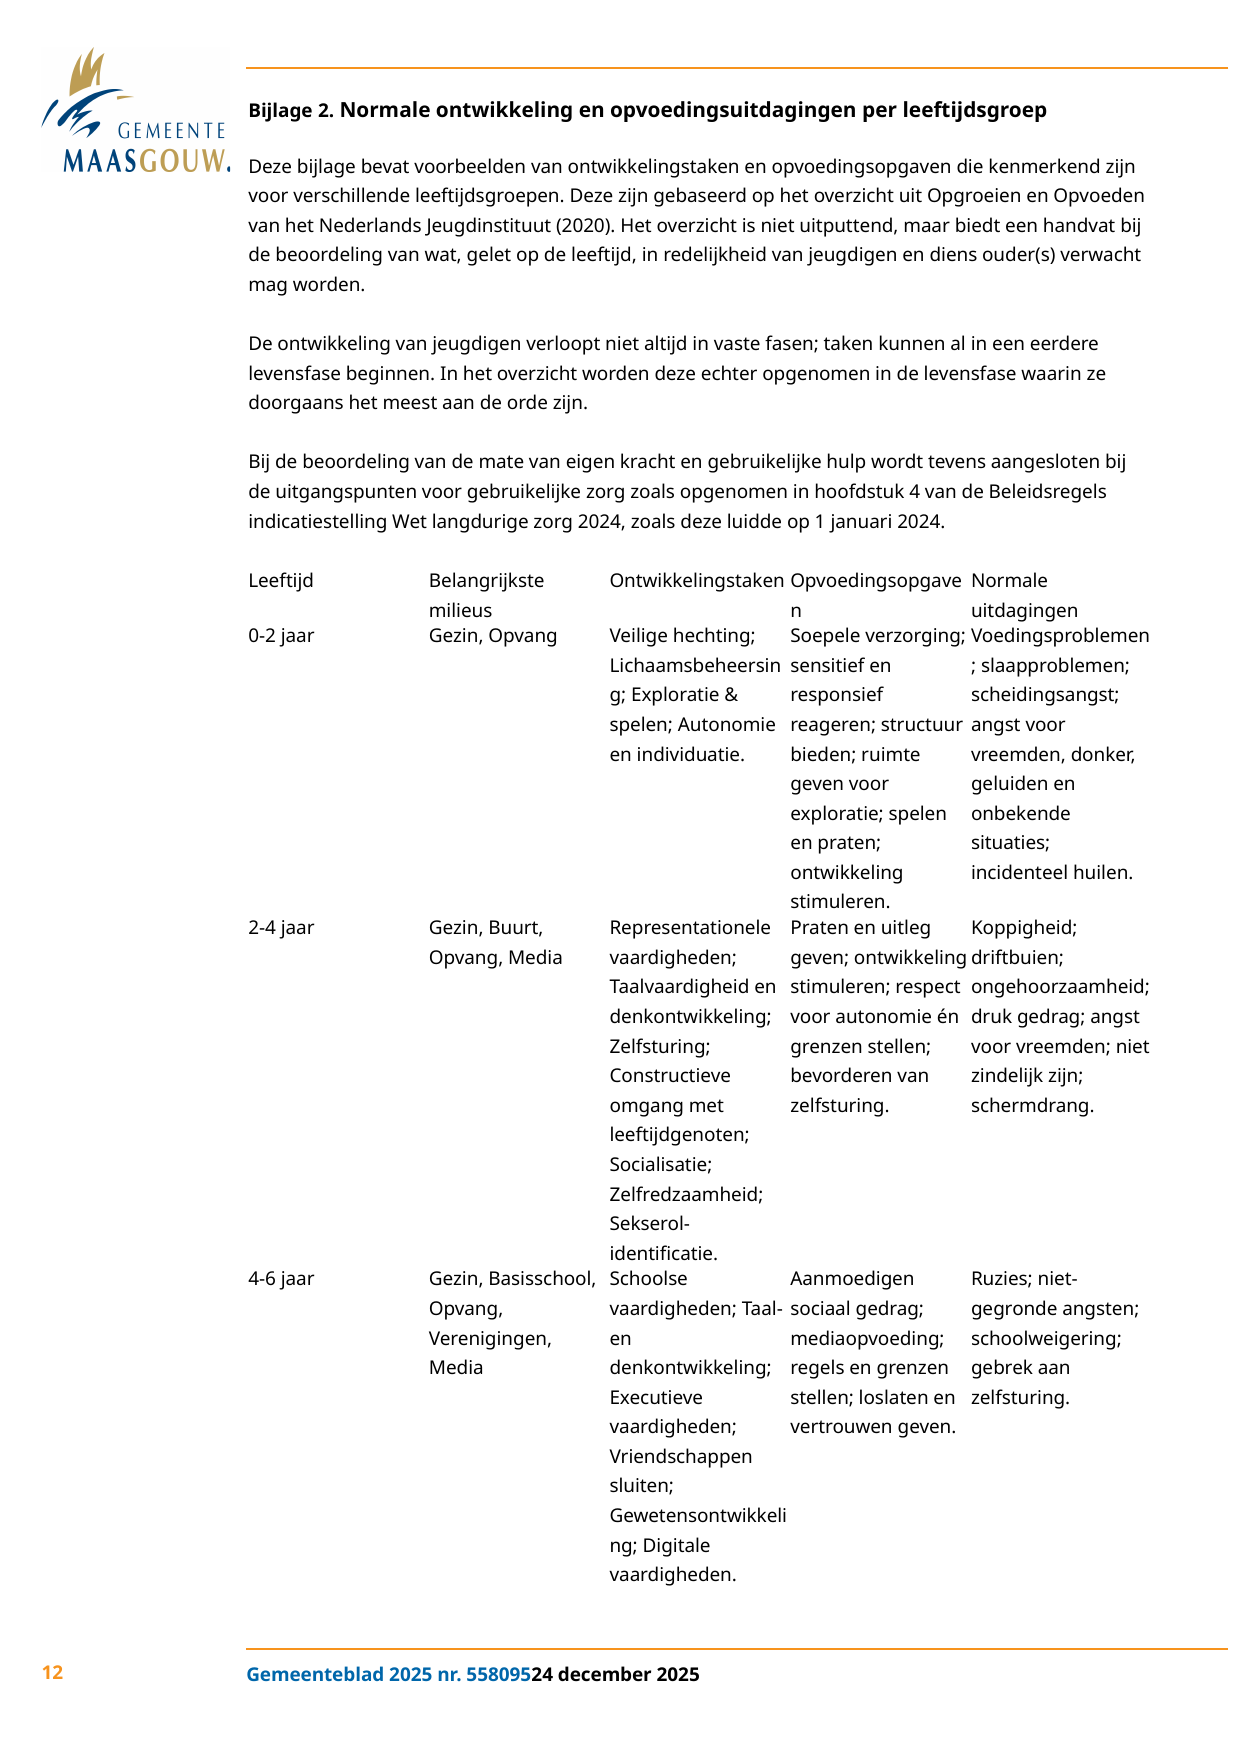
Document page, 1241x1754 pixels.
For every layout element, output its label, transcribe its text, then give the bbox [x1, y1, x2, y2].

table_header Leeftijd [248, 567, 429, 622]
table_cell Soepele verzorging; sensitief en responsief reageren; structuur bieden; ruimte geven voor exploratie; spelen en praten; ontwikkeling stimuleren. [790, 623, 971, 914]
table_cell Veilige hechting; Lichaamsbeheersing; Exploratie & spelen; Autonomie en individuatie. [609, 623, 790, 914]
table_cell Gezin, Basisschool, Opvang, Verenigingen, Media [429, 1266, 609, 1587]
table_cell Voedingsproblemen; slaapproblemen; scheidingsangst; angst voor vreemden, donker, geluiden en onbekende situaties; incidenteel huilen. [971, 623, 1152, 914]
text Deze bijlage bevat voorbeelden van ontwikkelingstaken en opvoedingsopgaven die kenmerkend zijn voor verschillende leeftijdsgroepen. Deze zijn gebaseerd op het overzicht uit Opgroeien en Opvoeden van het Nederlands Jeugdinstituut (2020). Het overzicht is niet uitputtend, maar biedt een handvat bij de beoordeling van wat, gelet op de leeftijd, in redelijkheid van jeugdigen en diens ouder(s) verwacht mag worden. [248, 153, 1152, 297]
picture [41, 47, 231, 172]
table_cell 4-6 jaar [248, 1266, 429, 1587]
table_cell Koppigheid; driftbuien; ongehoorzaamheid; druk gedrag; angst voor vreemden; niet zindelijk zijn; schermdrang. [971, 915, 1152, 1266]
table_cell 0-2 jaar [248, 623, 429, 914]
table_cell Representationele vaardigheden; Taalvaardigheid en denkontwikkeling; Zelfsturing; Constructieve omgang met leeftijdgenoten; Socialisatie; Zelfredzaamheid; Sekserol-identificatie. [609, 915, 790, 1266]
table_cell Aanmoedigen sociaal gedrag; mediaopvoeding; regels en grenzen stellen; loslaten en vertrouwen geven. [790, 1266, 971, 1587]
table_header Ontwikkelingstaken [609, 567, 790, 622]
table_cell Schoolse vaardigheden; Taal- en denkontwikkeling; Executieve vaardigheden; Vriendschappen sluiten; Gewetensontwikkeling; Digitale vaardigheden. [609, 1266, 790, 1587]
text Bijlage 2. Normale ontwikkeling en opvoedingsuitdagingen per leeftijdsgroep [248, 95, 1152, 123]
table_cell Gezin, Opvang [429, 623, 609, 914]
table_cell Gezin, Buurt, Opvang, Media [429, 915, 609, 1266]
table_header Normale uitdagingen [971, 567, 1152, 622]
table_cell 2-4 jaar [248, 915, 429, 1266]
table_header Opvoedingsopgaven [790, 567, 971, 622]
table_cell Ruzies; niet-gegronde angsten; schoolweigering; gebrek aan zelfsturing. [971, 1266, 1152, 1587]
table_header Belangrijkste milieus [429, 567, 609, 622]
text De ontwikkeling van jeugdigen verloopt niet altijd in vaste fasen; taken kunnen al in een eerdere levensfase beginnen. In het overzicht worden deze echter opgenomen in de levensfase waarin ze doorgaans het meest aan de orde zijn. [248, 330, 1152, 415]
text Bij de beoordeling van de mate van eigen kracht en gebruikelijke hulp wordt tevens aangesloten bij de uitgangspunten voor gebruikelijke zorg zoals opgenomen in hoofdstuk 4 van de Beleidsregels indicatiestelling Wet langdurige zorg 2024, zoals deze luidde op 1 januari 2024. [248, 449, 1152, 534]
table_cell Praten en uitleg geven; ontwikkeling stimuleren; respect voor autonomie én grenzen stellen; bevorderen van zelfsturing. [790, 915, 971, 1266]
